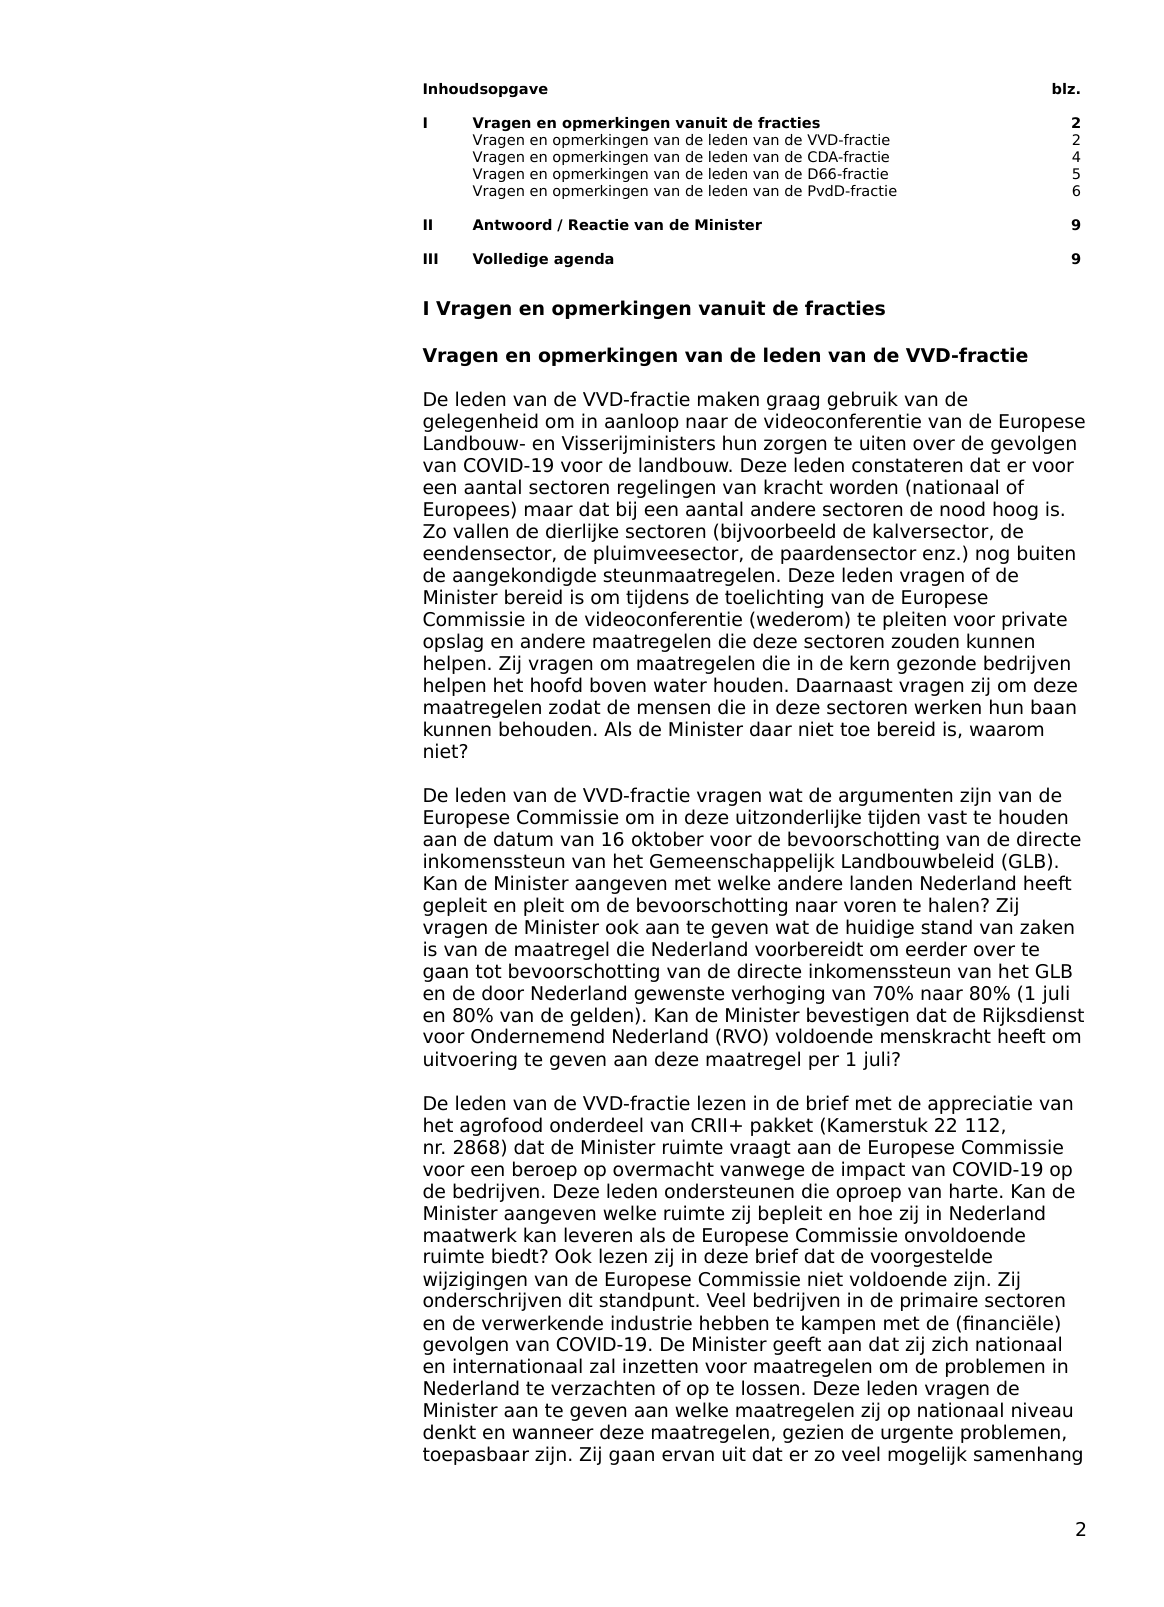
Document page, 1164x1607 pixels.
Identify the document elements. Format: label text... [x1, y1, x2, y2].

table_cell [467, 98, 1028, 115]
table_cell [422, 200, 467, 217]
table_cell 6 [1028, 183, 1087, 200]
table_cell III [422, 251, 467, 268]
table_cell 2 [1028, 115, 1087, 132]
table_cell II [422, 217, 467, 234]
table_header Inhoudsopgave [422, 81, 1028, 98]
table_cell [422, 149, 467, 166]
subtitle I Vragen en opmerkingen vanuit de fracties [422, 298, 1087, 320]
text De leden van de VVD-fractie lezen in de brief met de appreciatie van het agrofood onderdeel van CRII+ pakket (Kamerstuk 22 112, nr. 2868) dat de Minister ruimte vraagt aan de Europese Commissie voor een beroep op overmacht vanwege de impact van COVID-19 op de bedrijven. Deze leden ondersteunen die oproep van harte. Kan de Minister aangeven welke ruimte zij bepleit en hoe zij in Nederland maatwerk kan leveren als de Europese Commissie onvoldoende ruimte biedt? Ook lezen zij in deze brief dat de voorgestelde wijzigingen van de Europese Commissie niet voldoende zijn. Zij onderschrijven dit standpunt. Veel bedrijven in de primaire sectoren en de verwerkende industrie hebben te kampen met de (financiële) gevolgen van COVID-19. De Minister geeft aan dat zij zich nationaal en internationaal zal inzetten voor maatregelen om de problemen in Nederland te verzachten of op te lossen. Deze leden vragen de Minister aan te geven aan welke maatregelen zij op nationaal niveau denkt en wanneer deze maatregelen, gezien de urgente problemen, toepasbaar zijn. Zij gaan ervan uit dat er zo veel mogelijk samenhang [422, 1093, 1087, 1466]
table_cell [422, 183, 467, 200]
table_cell [422, 234, 467, 251]
table_header blz. [1028, 81, 1087, 98]
table_cell Vragen en opmerkingen vanuit de fracties [467, 115, 1028, 132]
table_cell Volledige agenda [467, 251, 1028, 268]
table_cell 2 [1028, 132, 1087, 149]
table_cell Vragen en opmerkingen van de leden van de D66-fractie [467, 166, 1028, 183]
table_cell [422, 132, 467, 149]
table_cell 9 [1028, 251, 1087, 268]
table_cell Antwoord / Reactie van de Minister [467, 217, 1028, 234]
table_cell 9 [1028, 217, 1087, 234]
table_cell [422, 166, 467, 183]
table_cell I [422, 115, 467, 132]
table_cell 5 [1028, 166, 1087, 183]
table_cell [1028, 98, 1087, 115]
table_cell [1028, 234, 1087, 251]
table_cell Vragen en opmerkingen van de leden van de VVD-fractie [467, 132, 1028, 149]
subtitle Vragen en opmerkingen van de leden van de VVD-fractie [422, 345, 1087, 367]
table_cell 4 [1028, 149, 1087, 166]
table_cell Vragen en opmerkingen van de leden van de CDA-fractie [467, 149, 1028, 166]
table_cell [467, 234, 1028, 251]
table_cell [422, 98, 467, 115]
table_cell Vragen en opmerkingen van de leden van de PvdD-fractie [467, 183, 1028, 200]
text De leden van de VVD-fractie maken graag gebruik van de gelegenheid om in aanloop naar de videoconferentie van de Europese Landbouw- en Visserijministers hun zorgen te uiten over de gevolgen van COVID-19 voor de landbouw. Deze leden constateren dat er voor een aantal sectoren regelingen van kracht worden (nationaal of Europees) maar dat bij een aantal andere sectoren de nood hoog is. Zo vallen de dierlijke sectoren (bijvoorbeeld de kalversector, de eendensector, de pluimveesector, de paardensector enz.) nog buiten de aangekondigde steunmaatregelen. Deze leden vragen of de Minister bereid is om tijdens de toelichting van de Europese Commissie in de videoconferentie (wederom) te pleiten voor private opslag en andere maatregelen die deze sectoren zouden kunnen helpen. Zij vragen om maatregelen die in de kern gezonde bedrijven helpen het hoofd boven water houden. Daarnaast vragen zij om deze maatregelen zodat de mensen die in deze sectoren werken hun baan kunnen behouden. Als de Minister daar niet toe bereid is, waarom niet? [422, 389, 1087, 762]
table_cell [467, 200, 1028, 217]
text De leden van de VVD-fractie vragen wat de argumenten zijn van de Europese Commissie om in deze uitzonderlijke tijden vast te houden aan de datum van 16 oktober voor de bevoorschotting van de directe inkomenssteun van het Gemeenschappelijk Landbouwbeleid (GLB). Kan de Minister aangeven met welke andere landen Nederland heeft gepleit en pleit om de bevoorschotting naar voren te halen? Zij vragen de Minister ook aan te geven wat de huidige stand van zaken is van de maatregel die Nederland voorbereidt om eerder over te gaan tot bevoorschotting van de directe inkomenssteun van het GLB en de door Nederland gewenste verhoging van 70% naar 80% (1 juli en 80% van de gelden). Kan de Minister bevestigen dat de Rijksdienst voor Ondernemend Nederland (RVO) voldoende menskracht heeft om uitvoering te geven aan deze maatregel per 1 juli? [422, 785, 1087, 1070]
table_cell [1028, 200, 1087, 217]
